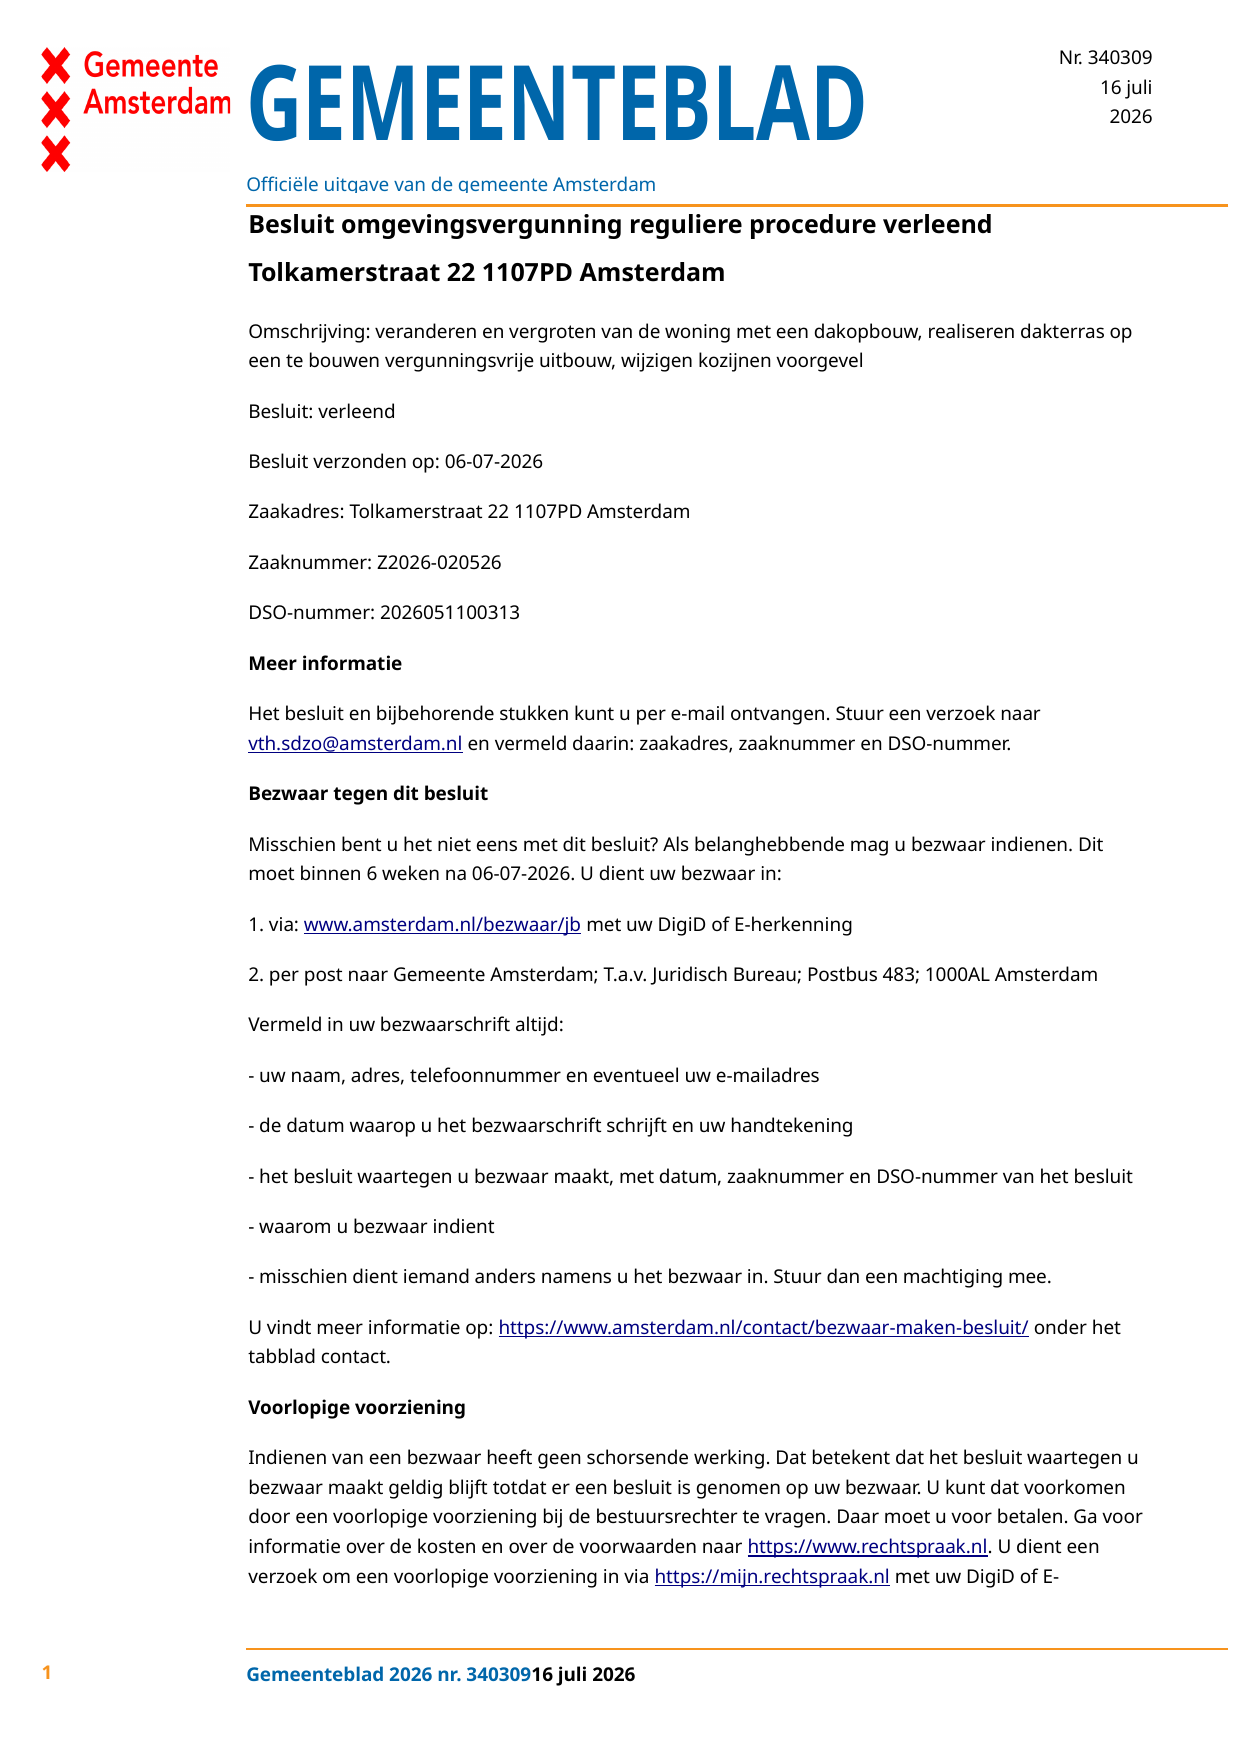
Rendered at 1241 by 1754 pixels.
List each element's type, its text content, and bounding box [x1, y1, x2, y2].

text Besluit omgevingsvergunning reguliere procedure verleend Tolkamerstraat 22 1107PD Amsterdam [248, 207, 1152, 288]
text DSO-nummer: 2026051100313 [248, 599, 1152, 625]
text - waarom u bezwaar indient [248, 1213, 1152, 1239]
text - de datum waarop u het bezwaarschrift schrijft en uw handtekening [248, 1112, 1152, 1138]
text Besluit verzonden op: 06-07-2026 [248, 448, 1152, 474]
picture [41, 47, 231, 172]
text - het besluit waartegen u bezwaar maakt, met datum, zaaknummer en DSO-nummer van het besluit [248, 1163, 1152, 1189]
text Indienen van een bezwaar heeft geen schorsende werking. Dat betekent dat het besluit waartegen u bezwaar maakt geldig blijft totdat er een besluit is genomen op uw bezwaar. U kunt dat voorkomen door een voorlopige voorziening bij de bestuursrechter te vragen. Daar moet u voor betalen. Ga voor informatie over de kosten en over de voorwaarden naar https://www.rechtspraak.nl. U dient een verzoek om een voorlopige voorziening in via https://mijn.rechtspraak.nl met uw DigiD of E- [248, 1444, 1152, 1589]
text Zaaknummer: Z2026-020526 [248, 549, 1152, 575]
text 2. per post naar Gemeente Amsterdam; T.a.v. Juridisch Bureau; Postbus 483; 1000AL Amsterdam [248, 961, 1152, 987]
text Voorlopige voorziening [248, 1394, 1152, 1420]
text U vindt meer informatie op: https://www.amsterdam.nl/contact/bezwaar-maken-besluit/ onder het tabblad contact. [248, 1314, 1152, 1369]
text Zaakadres: Tolkamerstraat 22 1107PD Amsterdam [248, 499, 1152, 524]
text Meer informatie [248, 650, 1152, 676]
text Misschien bent u het niet eens met dit besluit? Als belanghebbende mag u bezwaar indienen. Dit moet binnen 6 weken na 06-07-2026. U dient uw bezwaar in: [248, 831, 1152, 886]
text 1. via: www.amsterdam.nl/bezwaar/jb met uw DigiD of E-herkenning [248, 911, 1152, 937]
text Omschrijving: veranderen en vergroten van de woning met een dakopbouw, realiseren dakterras op een te bouwen vergunningsvrije uitbouw, wijzigen kozijnen voorgevel [248, 318, 1152, 373]
text Het besluit en bijbehorende stukken kunt u per e-mail ontvangen. Stuur een verzoek naar vth.sdzo@amsterdam.nl en vermeld daarin: zaakadres, zaaknummer en DSO-nummer. [248, 700, 1152, 756]
text - misschien dient iemand anders namens u het bezwaar in. Stuur dan een machtiging mee. [248, 1264, 1152, 1289]
text Bezwaar tegen dit besluit [248, 780, 1152, 806]
text - uw naam, adres, telefoonnummer en eventueel uw e-mailadres [248, 1062, 1152, 1088]
text Besluit: verleend [248, 398, 1152, 424]
text Vermeld in uw bezwaarschrift altijd: [248, 1012, 1152, 1037]
